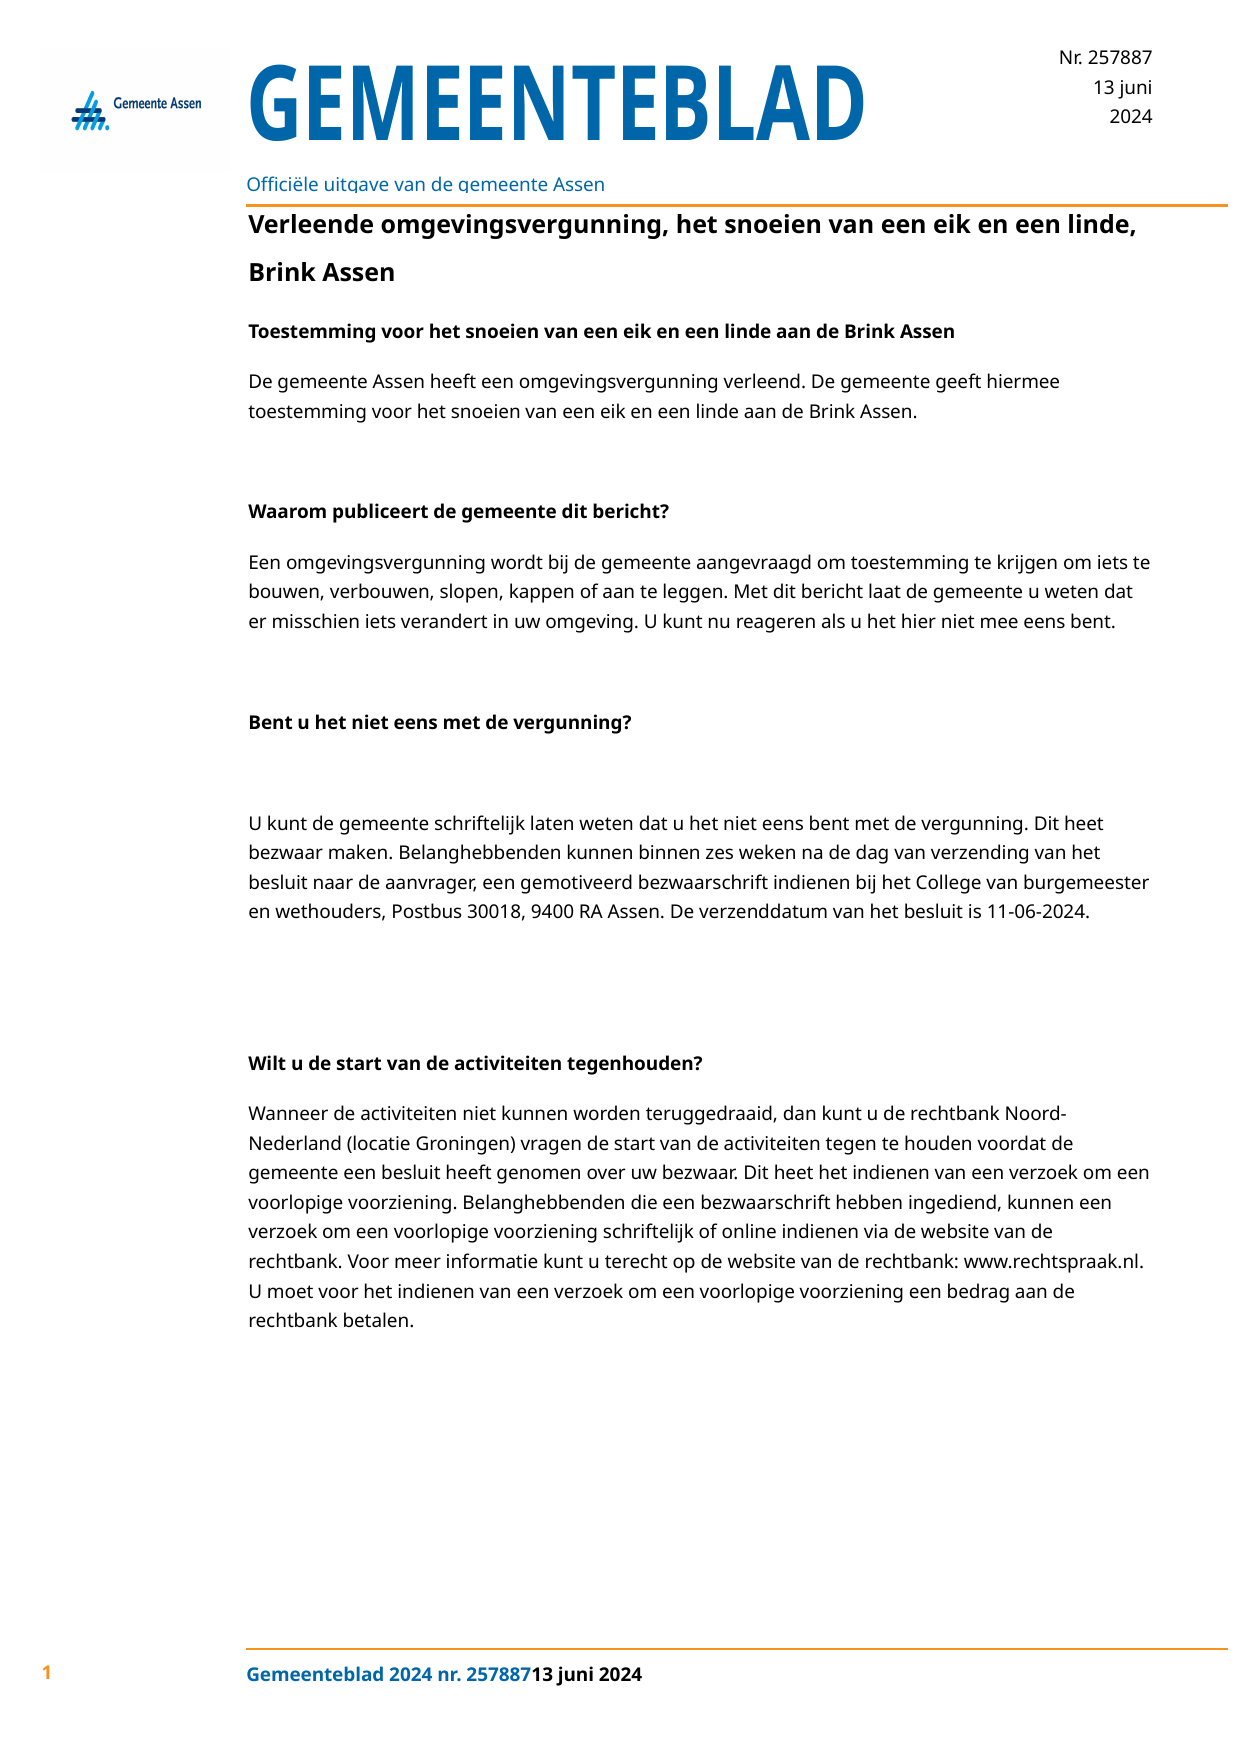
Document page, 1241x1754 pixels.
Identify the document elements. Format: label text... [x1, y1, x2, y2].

text Wanneer de activiteiten niet kunnen worden teruggedraaid, dan kunt u de rechtbank Noord-Nederland (locatie Groningen) vragen de start van de activiteiten tegen te houden voordat de gemeente een besluit heeft genomen over uw bezwaar. Dit heet het indienen van een verzoek om een voorlopige voorziening. Belanghebbenden die een bezwaarschrift hebben ingediend, kunnen een verzoek om een voorlopige voorziening schriftelijk of online indienen via de website van de rechtbank. Voor meer informatie kunt u terecht op de website van de rechtbank: www.rechtspraak.nl. U moet voor het indienen van een verzoek om een voorlopige voorziening een bedrag aan de rechtbank betalen. [248, 1100, 1152, 1333]
text Bent u het niet eens met de vergunning? [248, 709, 1152, 735]
text De gemeente Assen heeft een omgevingsvergunning verleend. De gemeente geeft hiermee toestemming voor het snoeien van een eik en een linde aan de Brink Assen. [248, 368, 1152, 424]
text U kunt de gemeente schriftelijk laten weten dat u het niet eens bent met de vergunning. Dit heet bezwaar maken. Belanghebbenden kunnen binnen zes weken na de dag van verzending van het besluit naar de aanvrager, een gemotiveerd bezwaarschrift indienen bij het College van burgemeester en wethouders, Postbus 30018, 9400 RA Assen. De verzenddatum van het besluit is 11-06-2024. [248, 810, 1152, 924]
text Wilt u de start van de activiteiten tegenhouden? [248, 1050, 1152, 1076]
picture [41, 47, 231, 172]
text Verleende omgevingsvergunning, het snoeien van een eik en een linde, Brink Assen [248, 207, 1152, 288]
text Toestemming voor het snoeien van een eik en een linde aan de Brink Assen [248, 318, 1152, 344]
text Waarom publiceert de gemeente dit bericht? [248, 499, 1152, 524]
text Een omgevingsvergunning wordt bij de gemeente aangevraagd om toestemming te krijgen om iets te bouwen, verbouwen, slopen, kappen of aan te leggen. Met dit bericht laat de gemeente u weten dat er misschien iets verandert in uw omgeving. U kunt nu reageren als u het hier niet mee eens bent. [248, 549, 1152, 634]
